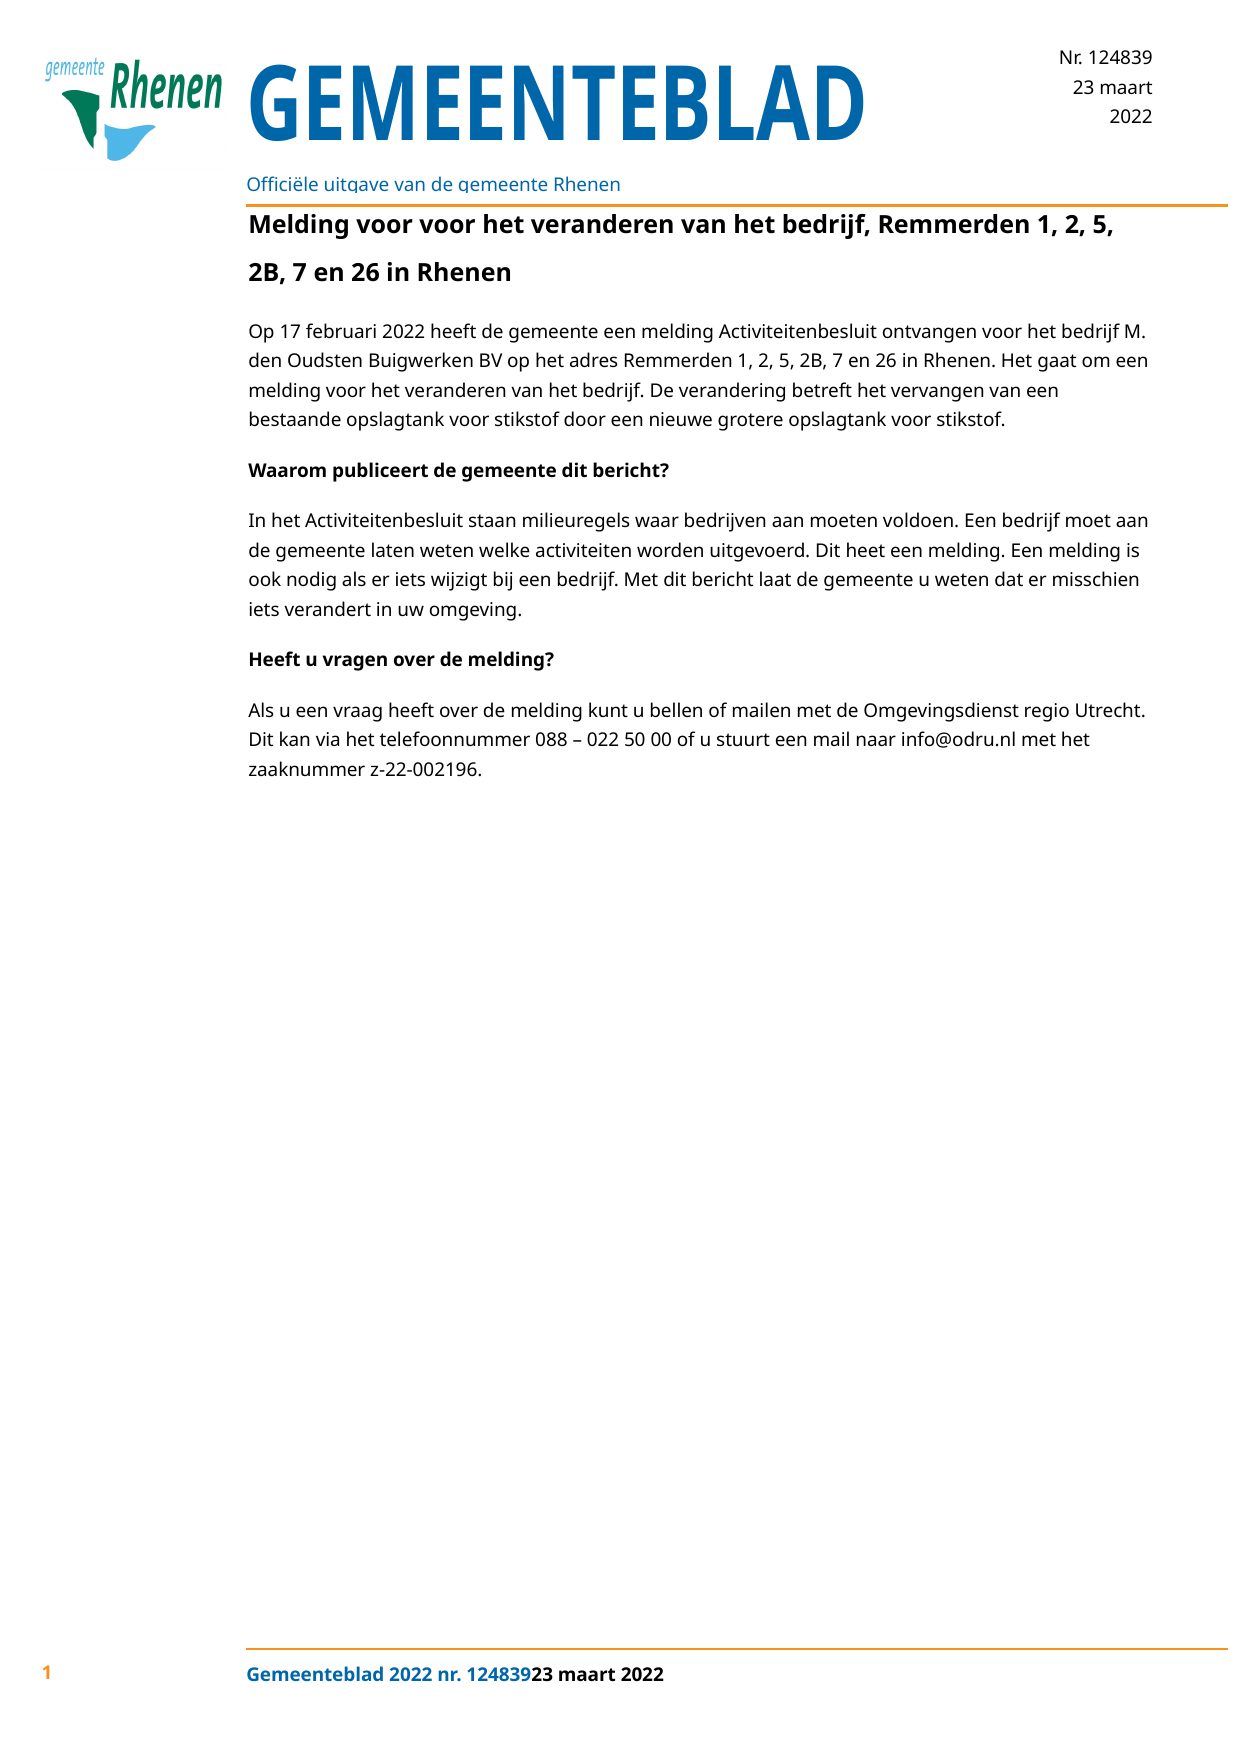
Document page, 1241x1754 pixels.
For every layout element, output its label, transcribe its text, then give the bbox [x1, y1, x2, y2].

picture [41, 47, 231, 172]
text In het Activiteitenbesluit staan milieuregels waar bedrijven aan moeten voldoen. Een bedrijf moet aan de gemeente laten weten welke activiteiten worden uitgevoerd. Dit heet een melding. Een melding is ook nodig als er iets wijzigt bij een bedrijf. Met dit bericht laat de gemeente u weten dat er misschien iets verandert in uw omgeving. [248, 507, 1152, 622]
text Op 17 februari 2022 heeft de gemeente een melding Activiteitenbesluit ontvangen voor het bedrijf M. den Oudsten Buigwerken BV op het adres Remmerden 1, 2, 5, 2B, 7 en 26 in Rhenen. Het gaat om een melding voor het veranderen van het bedrijf. De verandering betreft het vervangen van een bestaande opslagtank voor stikstof door een nieuwe grotere opslagtank voor stikstof. [248, 318, 1152, 432]
text Heeft u vragen over de melding? [248, 647, 1152, 672]
text Melding voor voor het veranderen van het bedrijf, Remmerden 1, 2, 5, 2B, 7 en 26 in Rhenen [248, 207, 1152, 288]
text Als u een vraag heeft over de melding kunt u bellen of mailen met de Omgevingsdienst regio Utrecht. Dit kan via het telefoonnummer 088 – 022 50 00 of u stuurt een mail naar info@odru.nl met het zaaknummer z-22-002196. [248, 697, 1152, 782]
text Waarom publiceert de gemeente dit bericht? [248, 457, 1152, 483]
